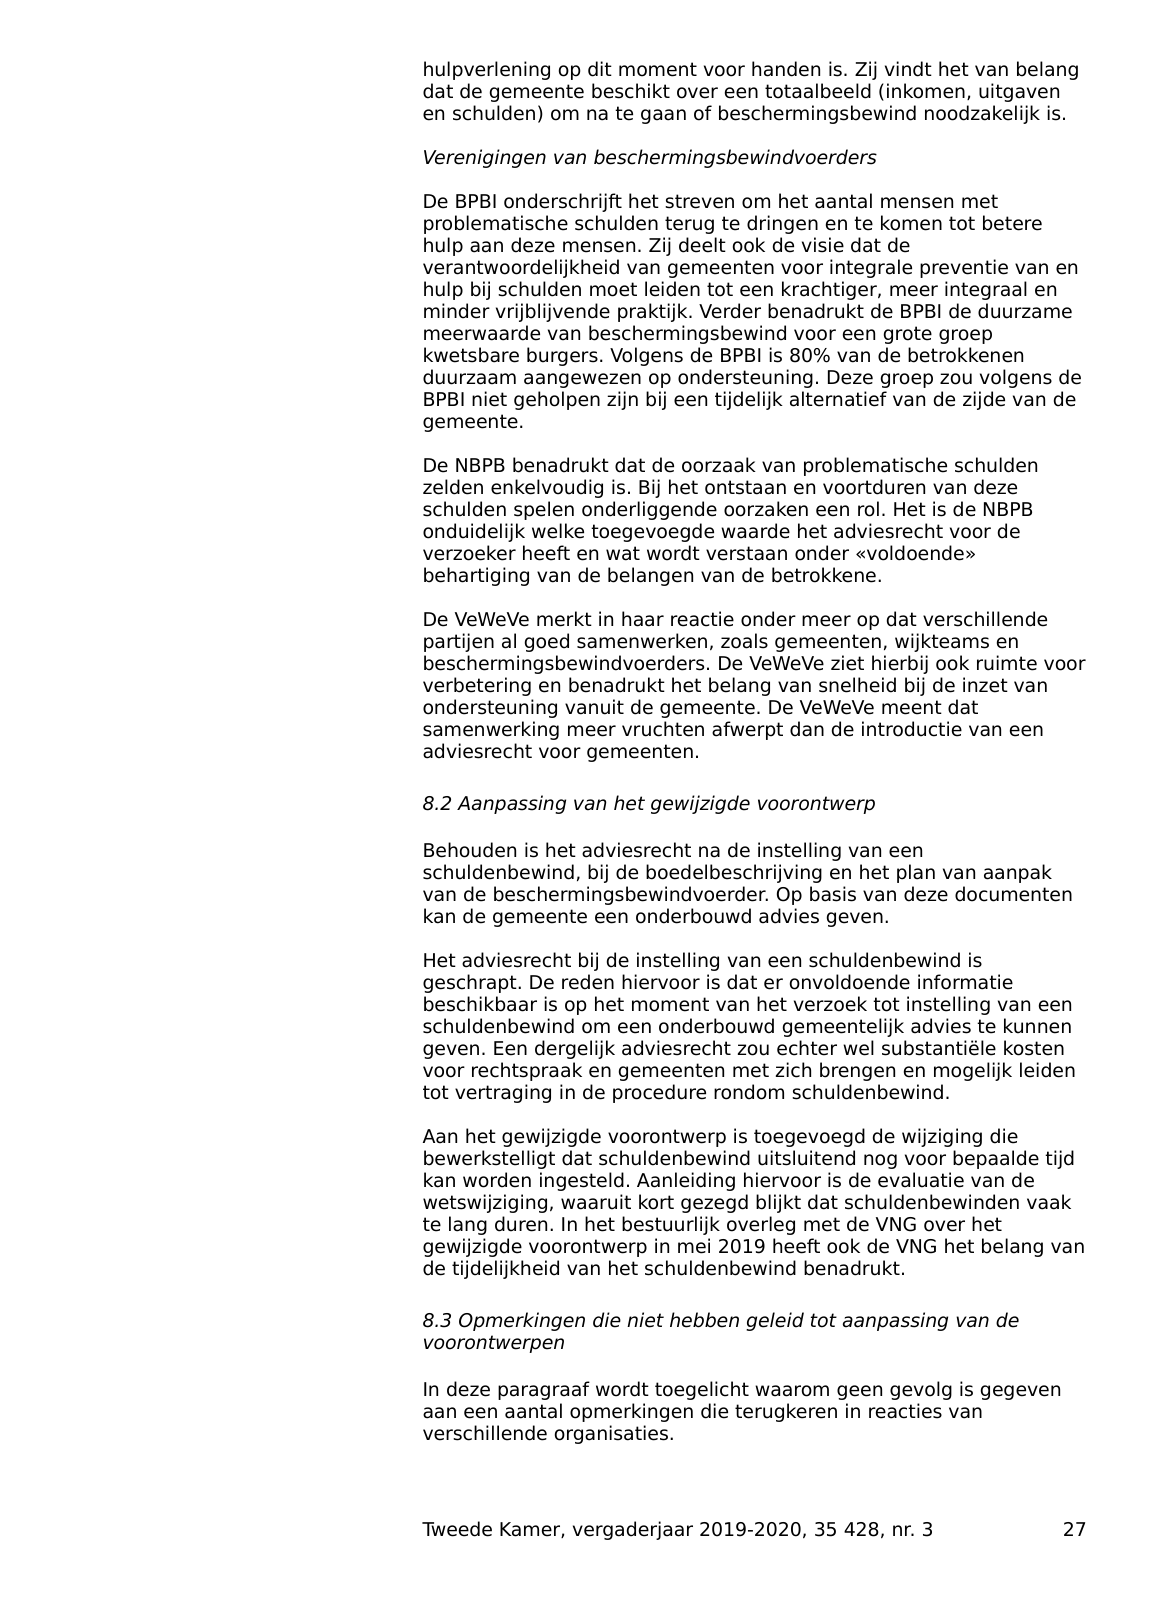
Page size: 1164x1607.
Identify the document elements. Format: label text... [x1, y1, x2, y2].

text hulpverlening op dit moment voor handen is. Zij vindt het van belang dat de gemeente beschikt over een totaalbeeld (inkomen, uitgaven en schulden) om na te gaan of beschermingsbewind noodzakelijk is. [422, 59, 1087, 125]
subtitle Verenigingen van beschermingsbewindvoerders [422, 147, 1087, 169]
text Behouden is het adviesrecht na de instelling van een schuldenbewind, bij de boedelbeschrijving en het plan van aanpak van de beschermingsbewindvoerder. Op basis van deze documenten kan de gemeente een onderbouwd advies geven. [422, 840, 1087, 928]
text De VeWeVe merkt in haar reactie onder meer op dat verschillende partijen al goed samenwerken, zoals gemeenten, wijkteams en beschermingsbewindvoerders. De VeWeVe ziet hierbij ook ruimte voor verbetering en benadrukt het belang van snelheid bij de inzet van ondersteuning vanuit de gemeente. De VeWeVe meent dat samenwerking meer vruchten afwerpt dan de introductie van een adviesrecht voor gemeenten. [422, 609, 1087, 763]
text In deze paragraaf wordt toegelicht waarom geen gevolg is gegeven aan een aantal opmerkingen die terugkeren in reacties van verschillende organisaties. [422, 1379, 1087, 1445]
text De NBPB benadrukt dat de oorzaak van problematische schulden zelden enkelvoudig is. Bij het ontstaan en voortduren van deze schulden spelen onderliggende oorzaken een rol. Het is de NBPB onduidelijk welke toegevoegde waarde het adviesrecht voor de verzoeker heeft en wat wordt verstaan onder «voldoende» behartiging van de belangen van de betrokkene. [422, 455, 1087, 587]
text De BPBI onderschrijft het streven om het aantal mensen met problematische schulden terug te dringen en te komen tot betere hulp aan deze mensen. Zij deelt ook de visie dat de verantwoordelijkheid van gemeenten voor integrale preventie van en hulp bij schulden moet leiden tot een krachtiger, meer integraal en minder vrijblijvende praktijk. Verder benadrukt de BPBI de duurzame meerwaarde van beschermingsbewind voor een grote groep kwetsbare burgers. Volgens de BPBI is 80% van de betrokkenen duurzaam aangewezen op ondersteuning. Deze groep zou volgens de BPBI niet geholpen zijn bij een tijdelijk alternatief van de zijde van de gemeente. [422, 191, 1087, 433]
subtitle 8.3 Opmerkingen die niet hebben geleid tot aanpassing van de voorontwerpen [422, 1310, 1087, 1354]
subtitle 8.2 Aanpassing van het gewijzigde voorontwerp [422, 793, 1087, 815]
text Het adviesrecht bij de instelling van een schuldenbewind is geschrapt. De reden hiervoor is dat er onvoldoende informatie beschikbaar is op het moment van het verzoek tot instelling van een schuldenbewind om een onderbouwd gemeentelijk advies te kunnen geven. Een dergelijk adviesrecht zou echter wel substantiële kosten voor rechtspraak en gemeenten met zich brengen en mogelijk leiden tot vertraging in de procedure rondom schuldenbewind. [422, 950, 1087, 1104]
text Aan het gewijzigde voorontwerp is toegevoegd de wijziging die bewerkstelligt dat schuldenbewind uitsluitend nog voor bepaalde tijd kan worden ingesteld. Aanleiding hiervoor is de evaluatie van de wetswijziging, waaruit kort gezegd blijkt dat schuldenbewinden vaak te lang duren. In het bestuurlijk overleg met de VNG over het gewijzigde voorontwerp in mei 2019 heeft ook de VNG het belang van de tijdelijkheid van het schuldenbewind benadrukt. [422, 1126, 1087, 1280]
